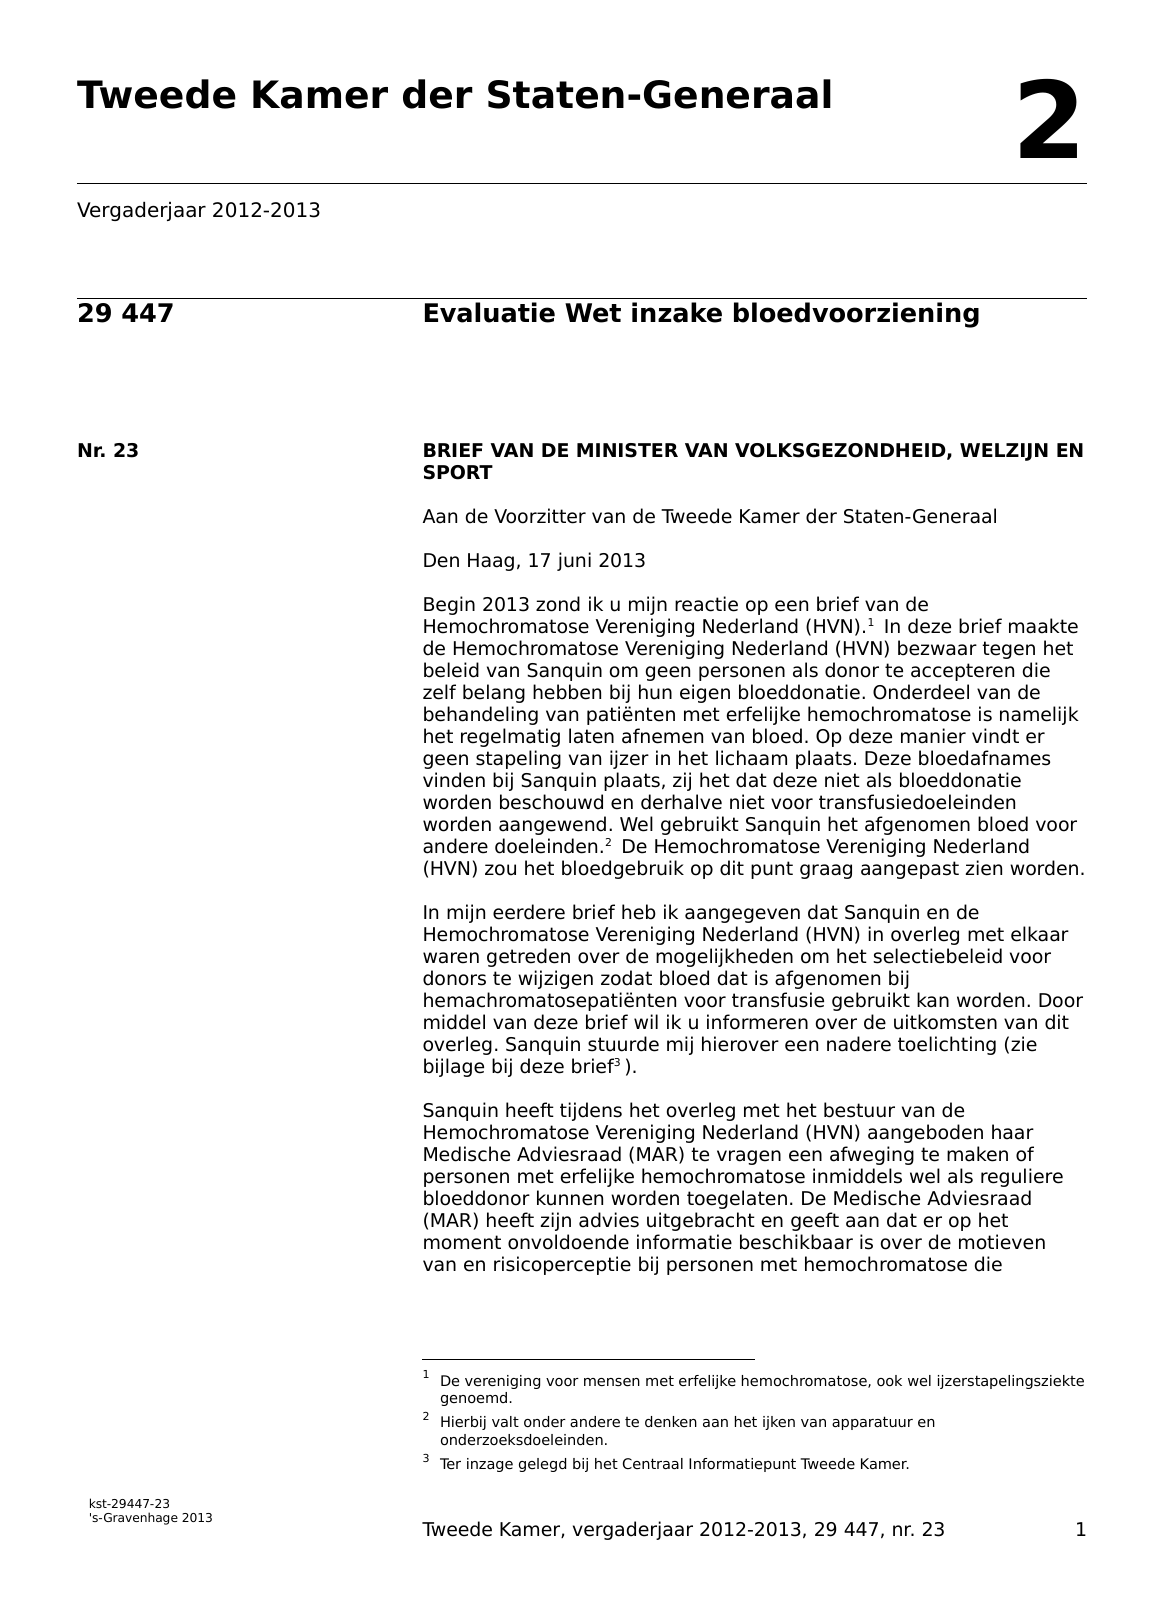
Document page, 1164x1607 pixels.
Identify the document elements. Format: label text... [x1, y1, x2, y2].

subtitle 29 447 Evaluatie Wet inzake bloedvoorziening [77, 299, 1087, 329]
text Hierbij valt onder andere te denken aan het ijken van apparatuur en onderzoeksdoeleinden. [422, 1410, 1087, 1449]
text Ter inzage gelegd bij het Centraal Informatiepunt Tweede Kamer. [422, 1452, 1087, 1474]
table_header Tweede Kamer der Staten-Generaal [77, 59, 886, 183]
text Sanquin heeft tijdens het overleg met het bestuur van de Hemochromatose Vereniging Nederland (HVN) aangeboden haar Medische Adviesraad (MAR) te vragen een afweging te maken of personen met erfelijke hemochromatose inmiddels wel als reguliere bloeddonor kunnen worden toegelaten. De Medische Adviesraad (MAR) heeft zijn advies uitgebracht en geeft aan dat er op het moment onvoldoende informatie beschikbaar is over de motieven van en risicoperceptie bij personen met hemochromatose die [422, 1100, 1087, 1276]
text Den Haag, 17 juni 2013 [422, 550, 1087, 572]
text Begin 2013 zond ik u mijn reactie op een brief van de Hemochromatose Vereniging Nederland (HVN). In deze brief maakte de Hemochromatose Vereniging Nederland (HVN) bezwaar tegen het beleid van Sanquin om geen personen als donor te accepteren die zelf belang hebben bij hun eigen bloeddonatie. Onderdeel van de behandeling van patiënten met erfelijke hemochromatose is namelijk het regelmatig laten afnemen van bloed. Op deze manier vindt er geen stapeling van ijzer in het lichaam plaats. Deze bloedafnames vinden bij Sanquin plaats, zij het dat deze niet als bloeddonatie worden beschouwd en derhalve niet voor transfusiedoeleinden worden aangewend. Wel gebruikt Sanquin het afgenomen bloed voor andere doeleinden. De Hemochromatose Vereniging Nederland (HVN) zou het bloedgebruik op dit punt graag aangepast zien worden. [422, 594, 1087, 880]
table_header 2 [886, 59, 1087, 183]
subtitle Nr. 23 BRIEF VAN DE MINISTER VAN VOLKSGEZONDHEID, WELZIJN EN SPORT [77, 440, 1087, 484]
text Aan de Voorzitter van de Tweede Kamer der Staten-Generaal [422, 506, 1087, 528]
text In mijn eerdere brief heb ik aangegeven dat Sanquin en de Hemochromatose Vereniging Nederland (HVN) in overleg met elkaar waren getreden over de mogelijkheden om het selectiebeleid voor donors te wijzigen zodat bloed dat is afgenomen bij hemachromatosepatiënten voor transfusie gebruikt kan worden. Door middel van deze brief wil ik u informeren over de uitkomsten van dit overleg. Sanquin stuurde mij hierover een nadere toelichting (zie bijlage bij deze brief). [422, 902, 1087, 1078]
text 's-Gravenhage 2013 [88, 1511, 323, 1525]
table_cell Vergaderjaar 2012-2013 [77, 184, 1087, 298]
text De vereniging voor mensen met erfelijke hemochromatose, ook wel ijzerstapelingsziekte genoemd. [422, 1368, 1087, 1407]
text kst-29447-23 [88, 1497, 323, 1511]
